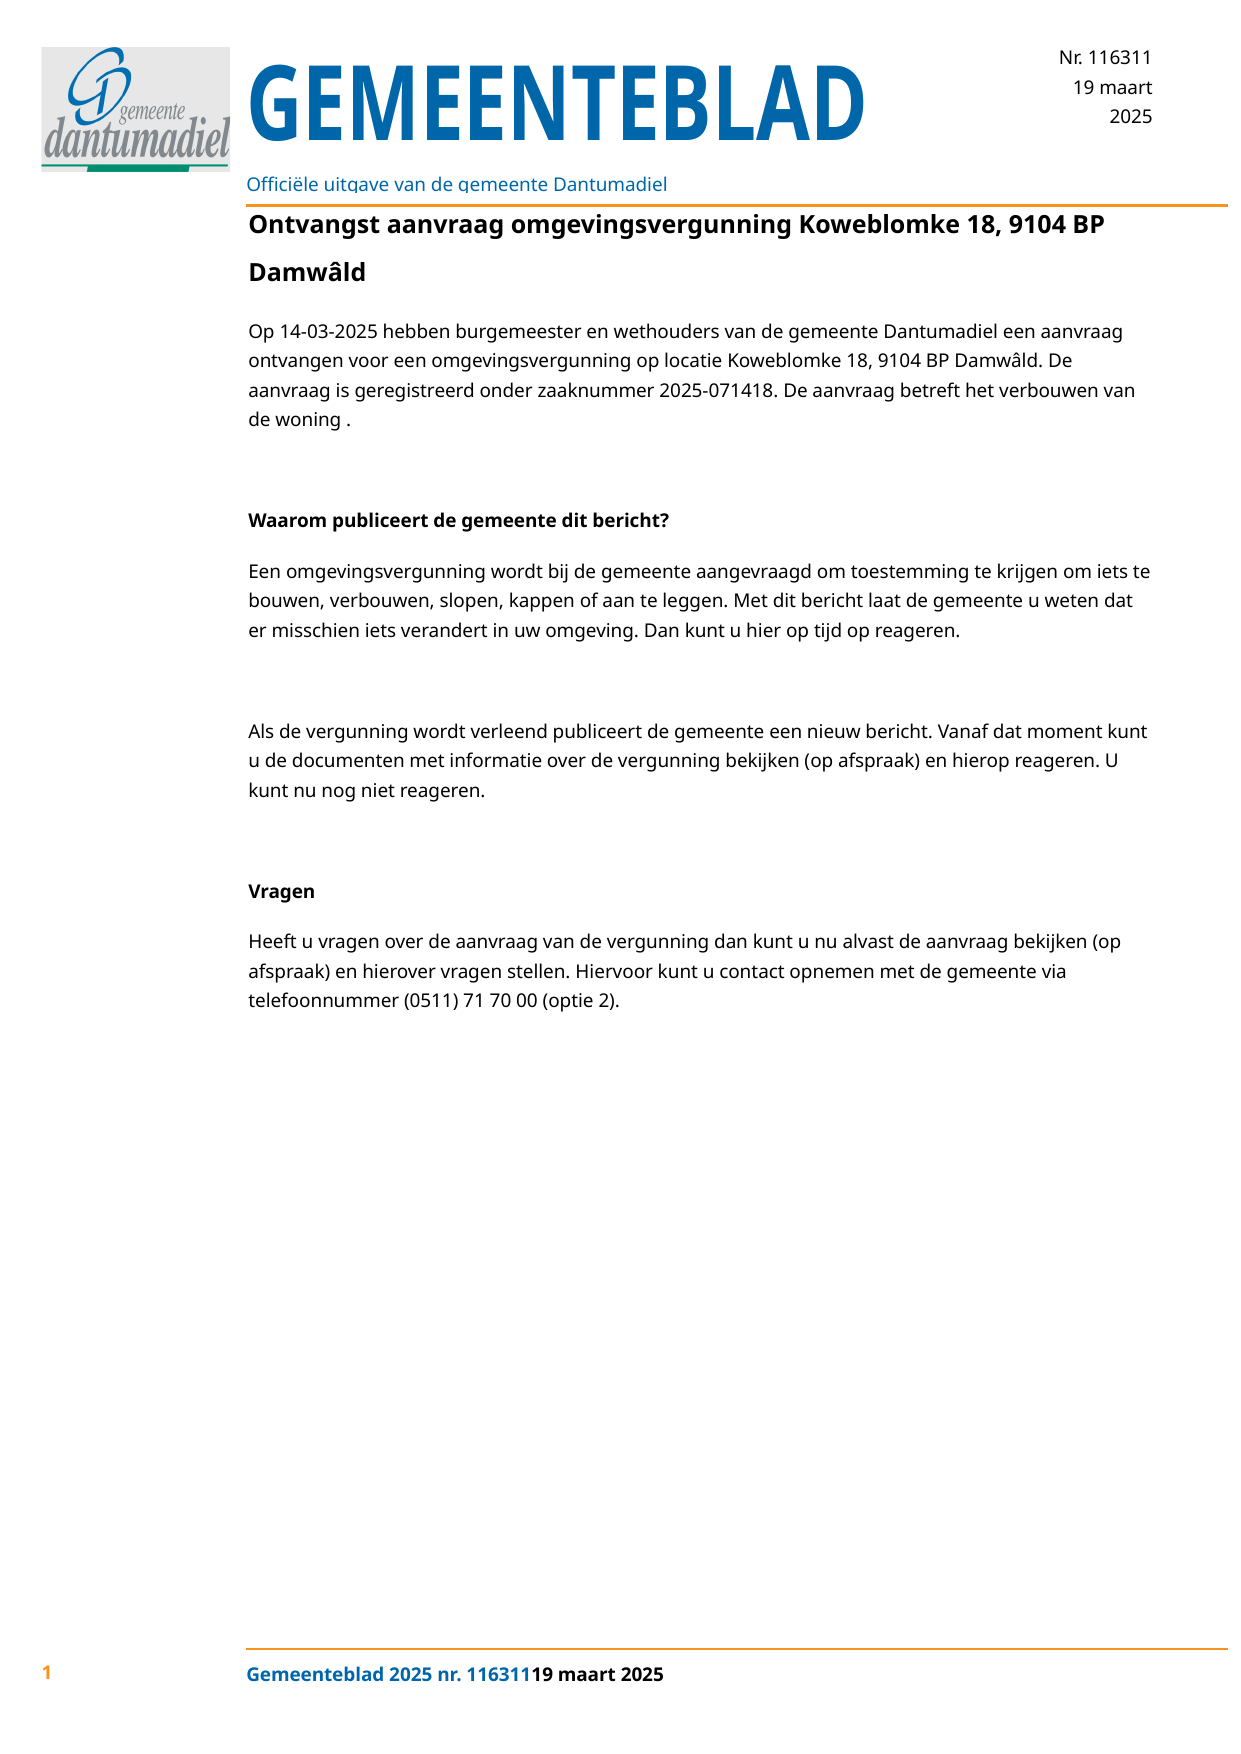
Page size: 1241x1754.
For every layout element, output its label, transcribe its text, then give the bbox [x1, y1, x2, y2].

text Een omgevingsvergunning wordt bij de gemeente aangevraagd om toestemming te krijgen om iets te bouwen, verbouwen, slopen, kappen of aan te leggen. Met dit bericht laat de gemeente u weten dat er misschien iets verandert in uw omgeving. Dan kunt u hier op tijd op reageren. [248, 558, 1152, 643]
text Waarom publiceert de gemeente dit bericht? [248, 507, 1152, 533]
text Ontvangst aanvraag omgevingsvergunning Koweblomke 18, 9104 BP Damwâld [248, 207, 1152, 288]
text Als de vergunning wordt verleend publiceert de gemeente een nieuw bericht. Vanaf dat moment kunt u de documenten met informatie over de vergunning bekijken (op afspraak) en hierop reageren. U kunt nu nog niet reageren. [248, 718, 1152, 803]
text Op 14-03-2025 hebben burgemeester en wethouders van de gemeente Dantumadiel een aanvraag ontvangen voor een omgevingsvergunning op locatie Koweblomke 18, 9104 BP Damwâld. De aanvraag is geregistreerd onder zaaknummer 2025-071418. De aanvraag betreft het verbouwen van de woning . [248, 318, 1152, 432]
picture [41, 47, 231, 172]
text Heeft u vragen over de aanvraag van de vergunning dan kunt u nu alvast de aanvraag bekijken (op afspraak) en hierover vragen stellen. Hiervoor kunt u contact opnemen met de gemeente via telefoonnummer (0511) 71 70 00 (optie 2). [248, 928, 1152, 1013]
text Vragen [248, 878, 1152, 904]
